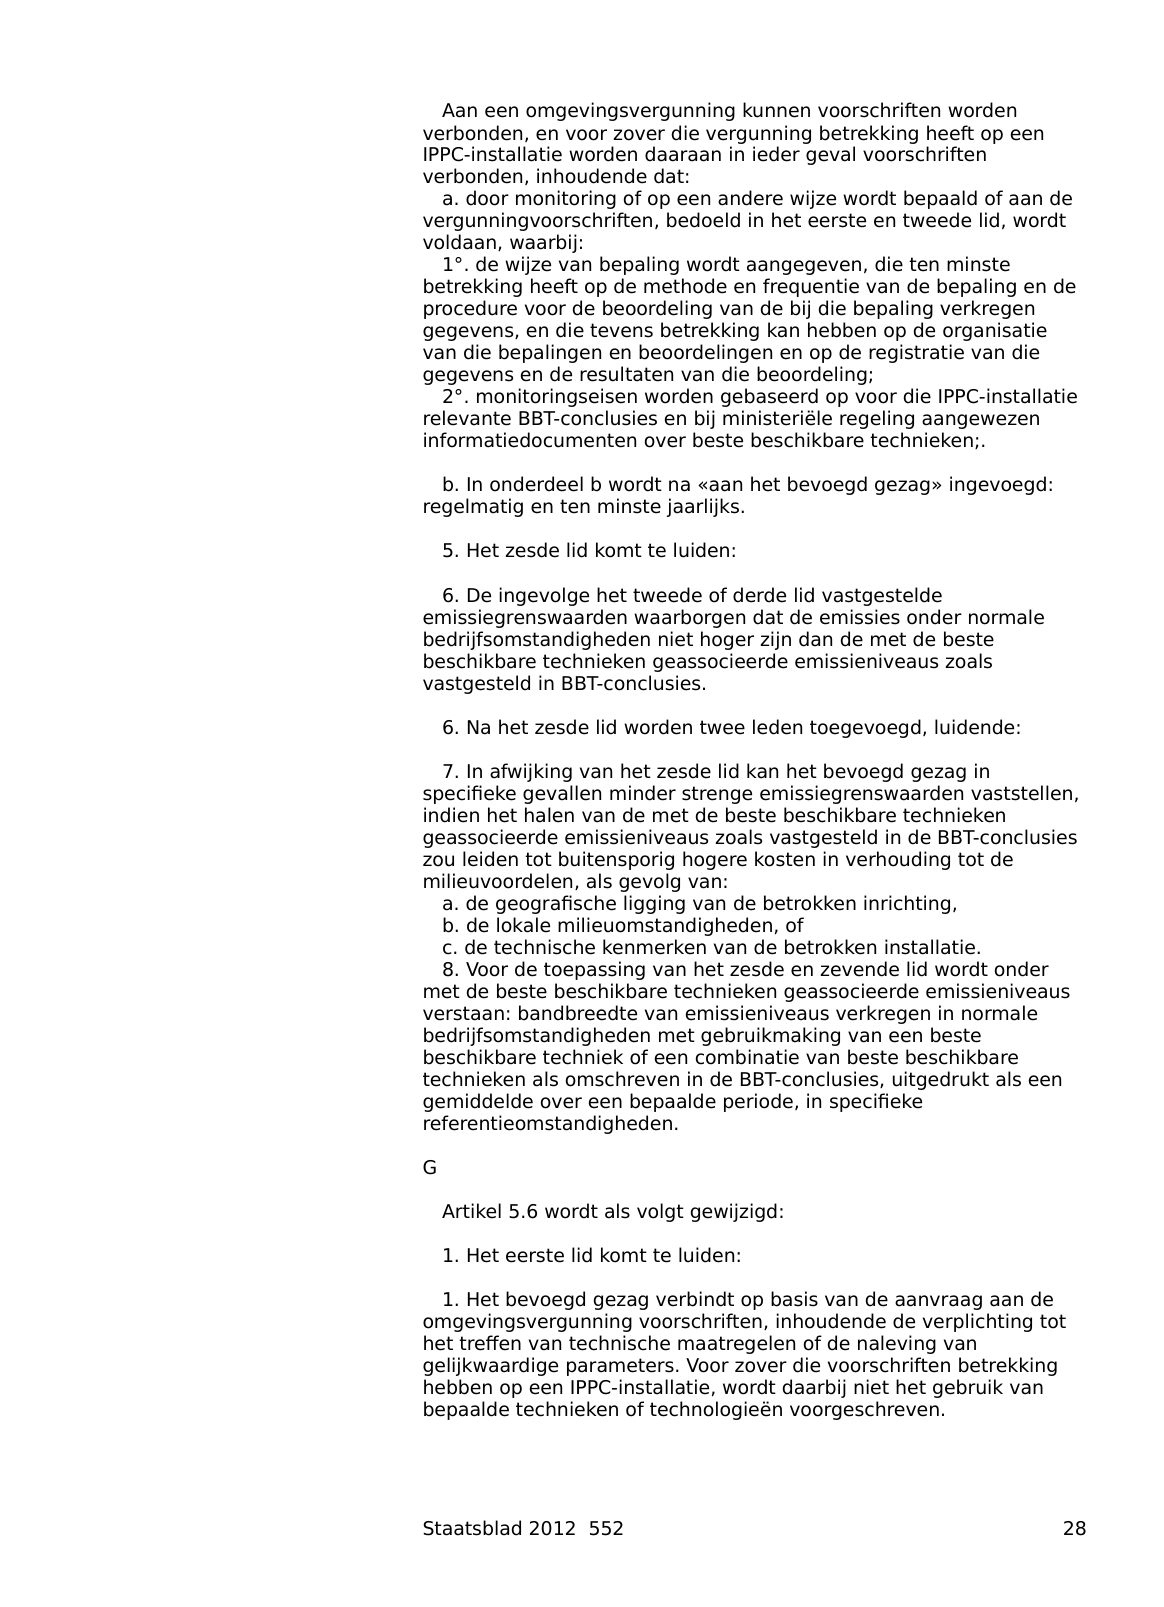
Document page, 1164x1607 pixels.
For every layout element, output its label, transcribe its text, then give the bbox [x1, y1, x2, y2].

text b. In onderdeel b wordt na «aan het bevoegd gezag» ingevoegd: regelmatig en ten minste jaarlijks. [422, 474, 1087, 518]
text Artikel 5.6 wordt als volgt gewijzigd: [422, 1201, 1087, 1223]
text c. de technische kenmerken van de betrokken installatie. [422, 937, 1087, 959]
text a. door monitoring of op een andere wijze wordt bepaald of aan de vergunningvoorschriften, bedoeld in het eerste en tweede lid, wordt voldaan, waarbij: [422, 188, 1087, 254]
text Aan een omgevingsvergunning kunnen voorschriften worden verbonden, en voor zover die vergunning betrekking heeft op een IPPC-installatie worden daaraan in ieder geval voorschriften verbonden, inhoudende dat: [422, 100, 1087, 188]
text 6. De ingevolge het tweede of derde lid vastgestelde emissiegrenswaarden waarborgen dat de emissies onder normale bedrijfsomstandigheden niet hoger zijn dan de met de beste beschikbare technieken geassocieerde emissieniveaus zoals vastgesteld in BBT-conclusies. [422, 584, 1087, 694]
text G [422, 1157, 1087, 1179]
text b. de lokale milieuomstandigheden, of [422, 915, 1087, 937]
text 7. In afwijking van het zesde lid kan het bevoegd gezag in specifieke gevallen minder strenge emissiegrenswaarden vaststellen, indien het halen van de met de beste beschikbare technieken geassocieerde emissieniveaus zoals vastgesteld in de BBT-conclusies zou leiden tot buitensporig hogere kosten in verhouding tot de milieuvoordelen, als gevolg van: [422, 761, 1087, 893]
text 2°. monitoringseisen worden gebaseerd op voor die IPPC-installatie relevante BBT-conclusies en bij ministeriële regeling aangewezen informatiedocumenten over beste beschikbare technieken;. [422, 386, 1087, 452]
text 6. Na het zesde lid worden twee leden toegevoegd, luidende: [422, 717, 1087, 739]
text 8. Voor de toepassing van het zesde en zevende lid wordt onder met de beste beschikbare technieken geassocieerde emissieniveaus verstaan: bandbreedte van emissieniveaus verkregen in normale bedrijfsomstandigheden met gebruikmaking van een beste beschikbare techniek of een combinatie van beste beschikbare technieken als omschreven in de BBT-conclusies, uitgedrukt als een gemiddelde over een bepaalde periode, in specifieke referentieomstandigheden. [422, 959, 1087, 1134]
text a. de geografische ligging van de betrokken inrichting, [422, 893, 1087, 915]
text 1. Het bevoegd gezag verbindt op basis van de aanvraag aan de omgevingsvergunning voorschriften, inhoudende de verplichting tot het treffen van technische maatregelen of de naleving van gelijkwaardige parameters. Voor zover die voorschriften betrekking hebben op een IPPC-installatie, wordt daarbij niet het gebruik van bepaalde technieken of technologieën voorgeschreven. [422, 1289, 1087, 1421]
text 1. Het eerste lid komt te luiden: [422, 1245, 1087, 1267]
text 1°. de wijze van bepaling wordt aangegeven, die ten minste betrekking heeft op de methode en frequentie van de bepaling en de procedure voor de beoordeling van de bij die bepaling verkregen gegevens, en die tevens betrekking kan hebben op de organisatie van die bepalingen en beoordelingen en op de registratie van die gegevens en de resultaten van die beoordeling; [422, 254, 1087, 386]
text 5. Het zesde lid komt te luiden: [422, 540, 1087, 562]
